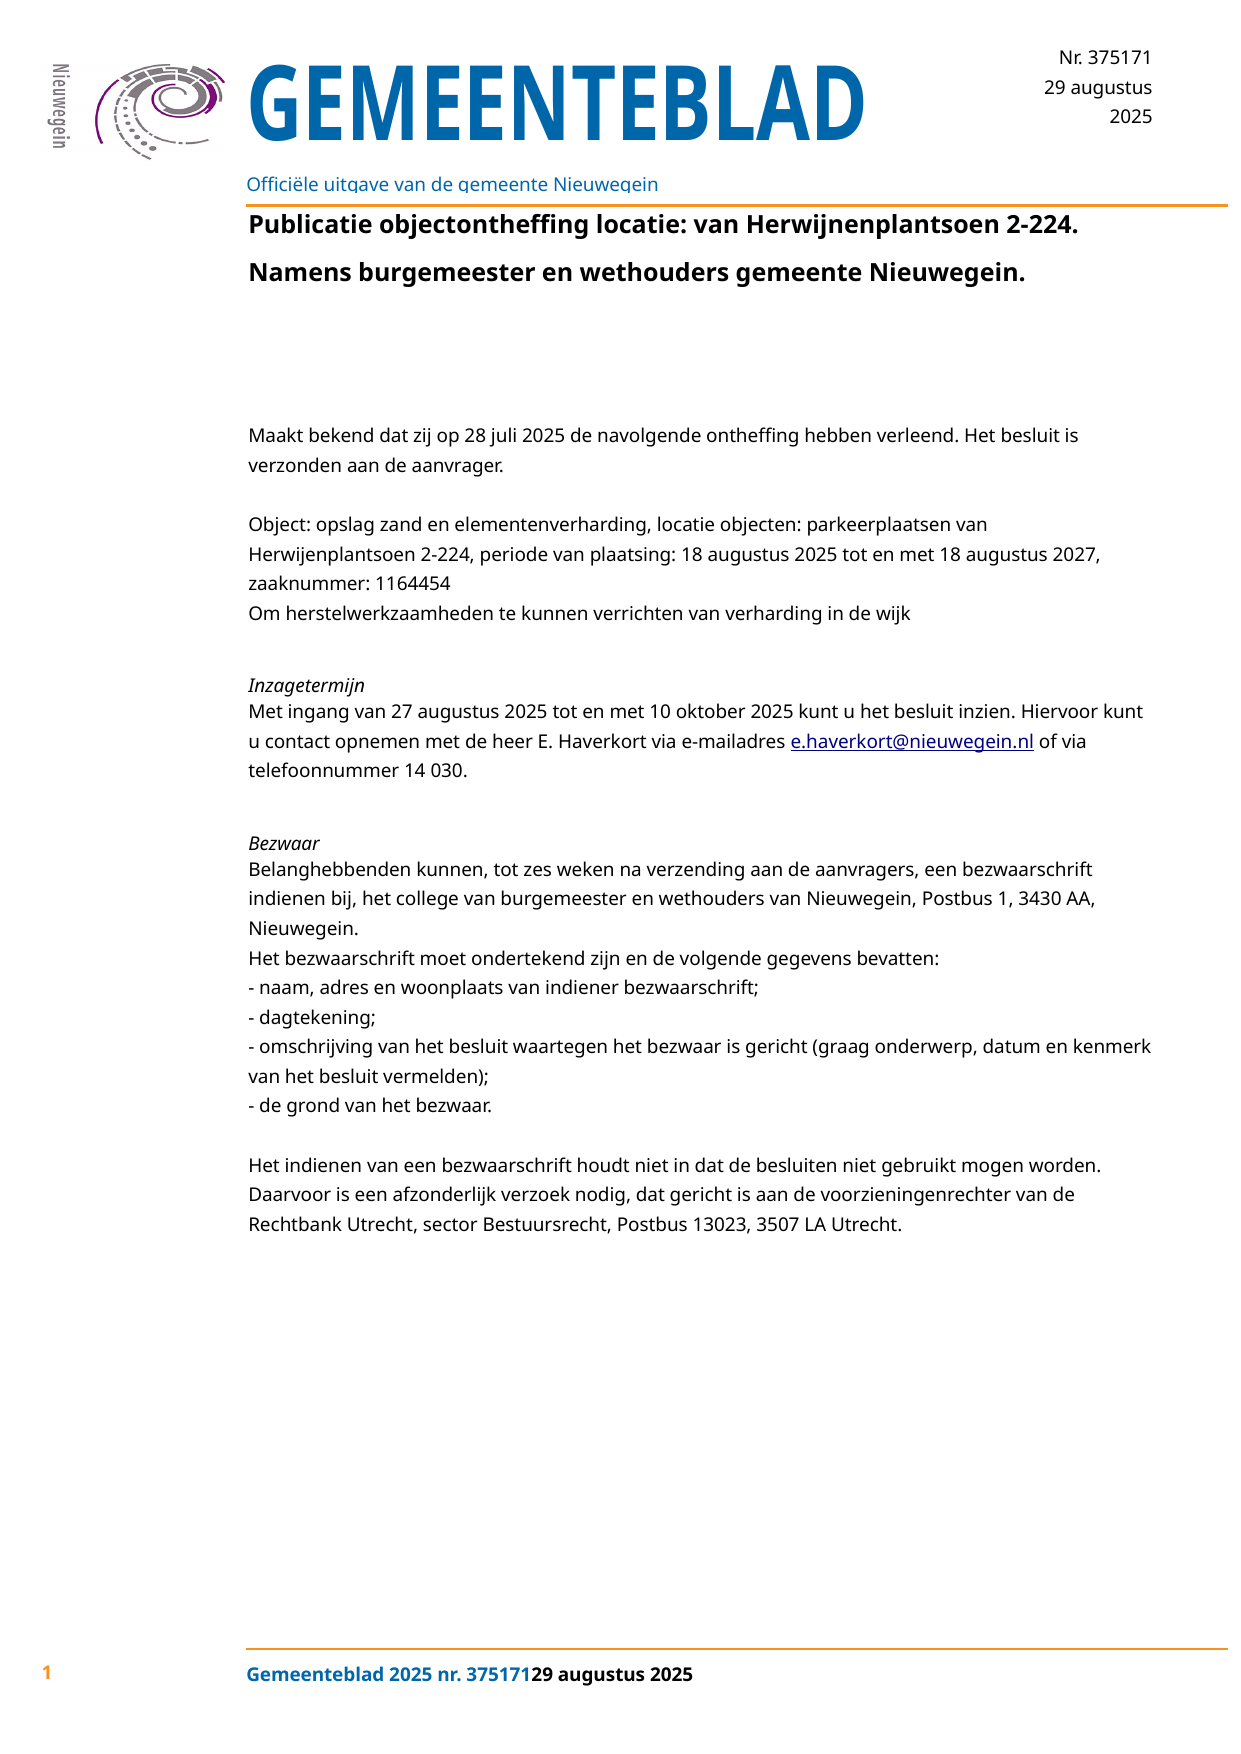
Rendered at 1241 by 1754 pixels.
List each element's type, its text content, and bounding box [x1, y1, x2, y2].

text Het bezwaarschrift moet ondertekend zijn en de volgende gegevens bevatten: [248, 945, 1152, 971]
text Het indienen van een bezwaarschrift houdt niet in dat de besluiten niet gebruikt mogen worden. Daarvoor is een afzonderlijk verzoek nodig, dat gericht is aan de voorzieningenrechter van de Rechtbank Utrecht, sector Bestuursrecht, Postbus 13023, 3507 LA Utrecht. [248, 1152, 1152, 1237]
text Om herstelwerkzaamheden te kunnen verrichten van verharding in de wijk [248, 600, 1152, 626]
picture [41, 47, 231, 172]
text Object: opslag zand en elementenverharding, locatie objecten: parkeerplaatsen van Herwijenplantsoen 2-224, periode van plaatsing: 18 augustus 2025 tot en met 18 augustus 2027, zaaknummer: 1164454 [248, 511, 1152, 596]
text Bezwaar [248, 830, 1152, 856]
text Inzagetermijn [248, 673, 1152, 698]
text Maakt bekend dat zij op 28 juli 2025 de navolgende ontheffing hebben verleend. Het besluit is verzonden aan de aanvrager. [248, 422, 1152, 478]
text - dagtekening; [248, 1004, 1152, 1030]
text - de grond van het bezwaar. [248, 1093, 1152, 1118]
text - naam, adres en woonplaats van indiener bezwaarschrift; [248, 974, 1152, 1000]
text Publicatie objectontheffing locatie: van Herwijnenplantsoen 2-224. Namens burgemeester en wethouders gemeente Nieuwegein. [248, 207, 1152, 288]
text Belanghebbenden kunnen, tot zes weken na verzending aan de aanvragers, een bezwaarschrift indienen bij, het college van burgemeester en wethouders van Nieuwegein, Postbus 1, 3430 AA, Nieuwegein. [248, 856, 1152, 941]
text Met ingang van 27 augustus 2025 tot en met 10 oktober 2025 kunt u het besluit inzien. Hiervoor kunt u contact opnemen met de heer E. Haverkort via e-mailadres e.haverkort@nieuwegein.nl of via telefoonnummer 14 030. [248, 698, 1152, 783]
text - omschrijving van het besluit waartegen het bezwaar is gericht (graag onderwerp, datum en kenmerk van het besluit vermelden); [248, 1033, 1152, 1089]
